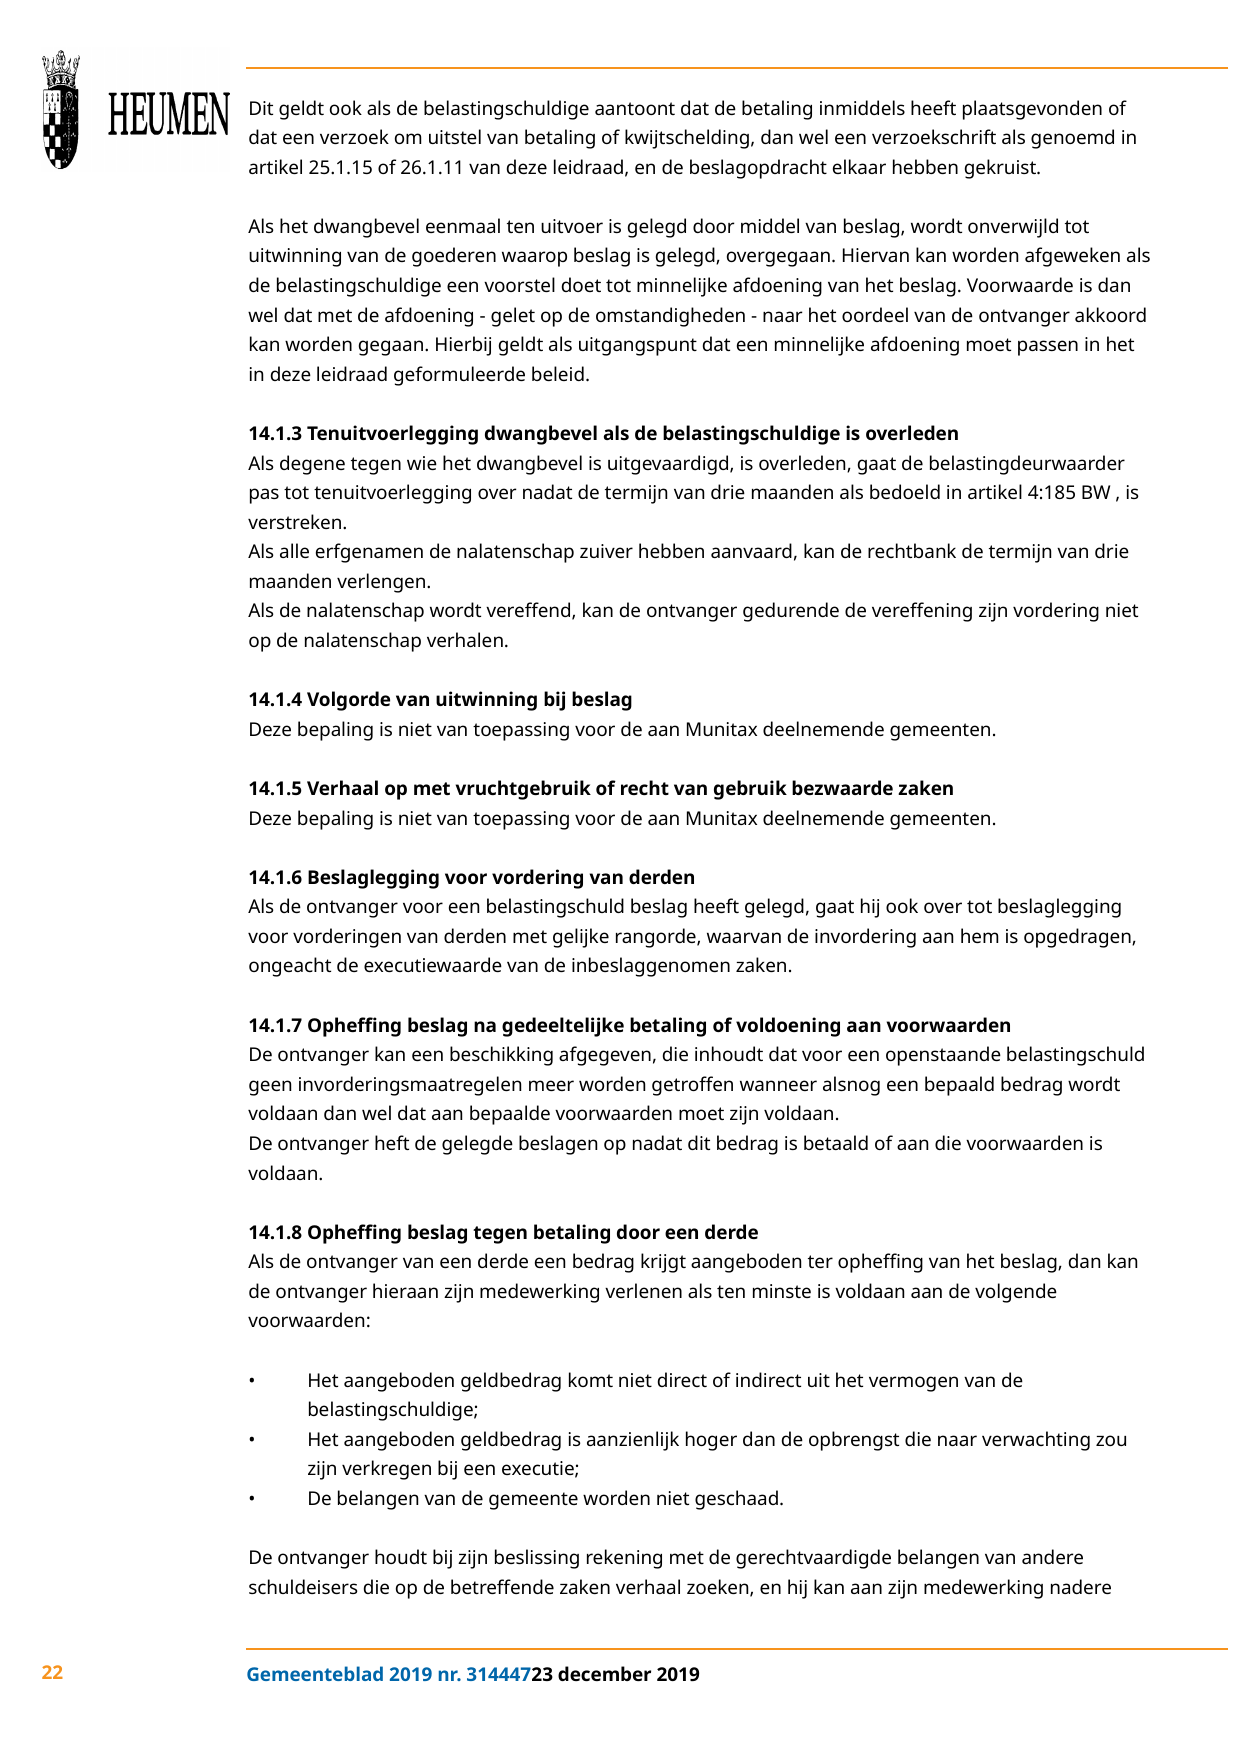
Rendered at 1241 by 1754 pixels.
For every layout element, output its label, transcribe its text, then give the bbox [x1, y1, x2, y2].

text 14.1.4 Volgorde van uitwinning bij beslag [248, 686, 1152, 712]
text 14.1.3 Tenuitvoerlegging dwangbevel als de belastingschuldige is overleden [248, 420, 1152, 446]
list Het aangeboden geldbedrag komt niet direct of indirect uit het vermogen van de belastingschuldige; [248, 1367, 1152, 1422]
list De belangen van de gemeente worden niet geschaad. [248, 1485, 1152, 1511]
text 14.1.8 Opheffing beslag tegen betaling door een derde [248, 1219, 1152, 1245]
text Als de ontvanger voor een belastingschuld beslag heeft gelegd, gaat hij ook over tot beslaglegging voor vorderingen van derden met gelijke rangorde, waarvan de invordering aan hem is opgedragen, ongeacht de executiewaarde van de inbeslaggenomen zaken. [248, 893, 1152, 978]
text Dit geldt ook als de belastingschuldige aantoont dat de betaling inmiddels heeft plaatsgevonden of dat een verzoek om uitstel van betaling of kwijtschelding, dan wel een verzoekschrift als genoemd in artikel 25.1.15 of 26.1.11 van deze leidraad, en de beslagopdracht elkaar hebben gekruist. [248, 95, 1152, 180]
text Als de nalatenschap wordt vereffend, kan de ontvanger gedurende de vereffening zijn vordering niet op de nalatenschap verhalen. [248, 598, 1152, 653]
text Als de ontvanger van een derde een bedrag krijgt aangeboden ter opheffing van het beslag, dan kan de ontvanger hieraan zijn medewerking verlenen als ten minste is voldaan aan de volgende voorwaarden: [248, 1248, 1152, 1333]
text Als alle erfgenamen de nalatenschap zuiver hebben aanvaard, kan de rechtbank de termijn van drie maanden verlengen. [248, 538, 1152, 594]
picture [41, 47, 231, 172]
text De ontvanger kan een beschikking afgegeven, die inhoudt dat voor een openstaande belastingschuld geen invorderingsmaatregelen meer worden getroffen wanneer alsnog een bepaald bedrag wordt voldaan dan wel dat aan bepaalde voorwaarden moet zijn voldaan. [248, 1041, 1152, 1126]
text Deze bepaling is niet van toepassing voor de aan Munitax deelnemende gemeenten. [248, 805, 1152, 831]
text De ontvanger heft de gelegde beslagen op nadat dit bedrag is betaald of aan die voorwaarden is voldaan. [248, 1130, 1152, 1186]
list Het aangeboden geldbedrag is aanzienlijk hoger dan de opbrengst die naar verwachting zou zijn verkregen bij een executie; [248, 1426, 1152, 1481]
text Deze bepaling is niet van toepassing voor de aan Munitax deelnemende gemeenten. [248, 716, 1152, 742]
text 14.1.6 Beslaglegging voor vordering van derden [248, 864, 1152, 890]
text 14.1.5 Verhaal op met vruchtgebruik of recht van gebruik bezwaarde zaken [248, 775, 1152, 801]
text 14.1.7 Opheffing beslag na gedeeltelijke betaling of voldoening aan voorwaarden [248, 1012, 1152, 1038]
text De ontvanger houdt bij zijn beslissing rekening met de gerechtvaardigde belangen van andere schuldeisers die op de betreffende zaken verhaal zoeken, en hij kan aan zijn medewerking nadere [248, 1544, 1152, 1600]
text Als het dwangbevel eenmaal ten uitvoer is gelegd door middel van beslag, wordt onverwijld tot uitwinning van de goederen waarop beslag is gelegd, overgegaan. Hiervan kan worden afgeweken als de belastingschuldige een voorstel doet tot minnelijke afdoening van het beslag. Voorwaarde is dan wel dat met de afdoening - gelet op de omstandigheden - naar het oordeel van de ontvanger akkoord kan worden gegaan. Hierbij geldt als uitgangspunt dat een minnelijke afdoening moet passen in het in deze leidraad geformuleerde beleid. [248, 213, 1152, 387]
text Als degene tegen wie het dwangbevel is uitgevaardigd, is overleden, gaat de belastingdeurwaarder pas tot tenuitvoerlegging over nadat de termijn van drie maanden als bedoeld in artikel 4:185 BW , is verstreken. [248, 450, 1152, 535]
